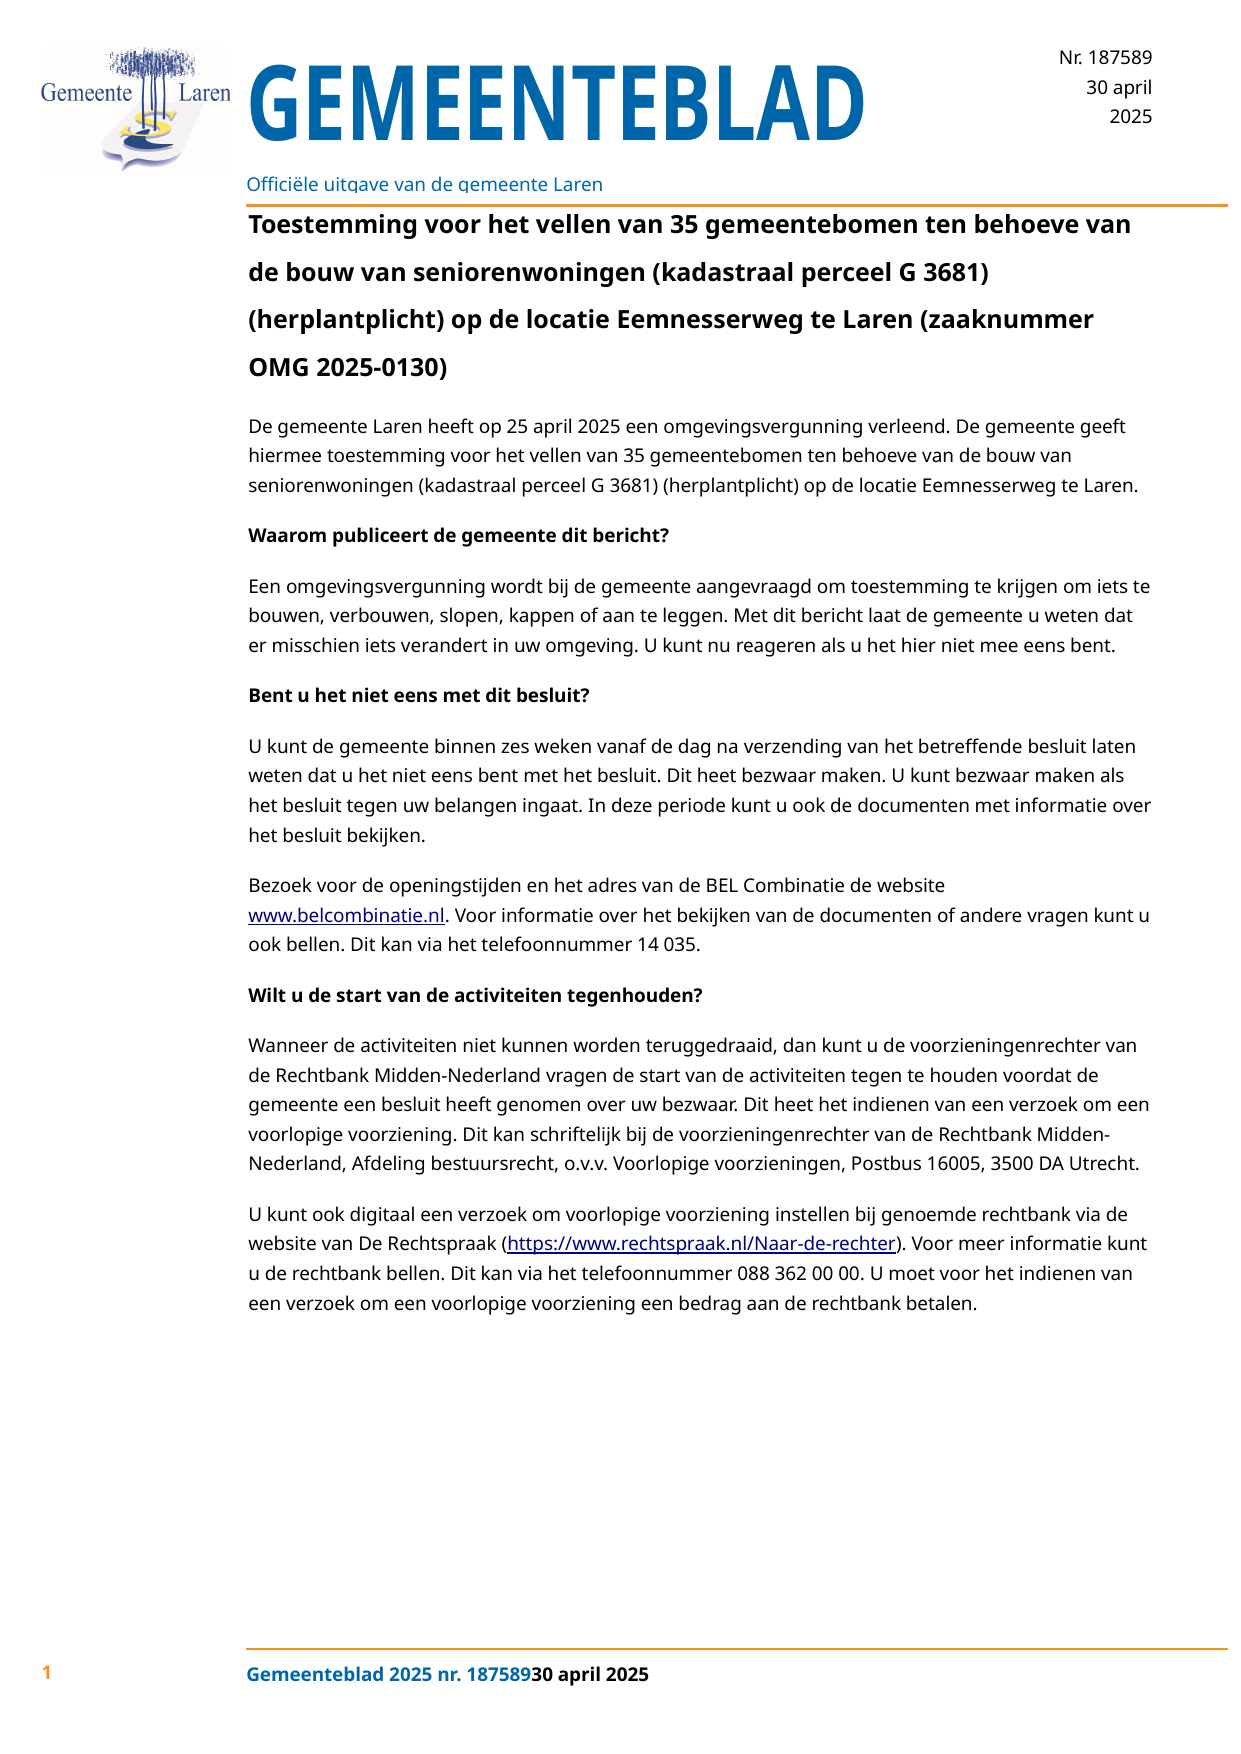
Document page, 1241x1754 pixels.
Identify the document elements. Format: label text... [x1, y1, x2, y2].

text Bent u het niet eens met dit besluit? [248, 683, 1152, 708]
text Bezoek voor de openingstijden en het adres van de BEL Combinatie de website www.belcombinatie.nl. Voor informatie over het bekijken van de documenten of andere vragen kunt u ook bellen. Dit kan via het telefoonnummer 14 035. [248, 872, 1152, 957]
text Wanneer de activiteiten niet kunnen worden teruggedraaid, dan kunt u de voorzieningenrechter van de Rechtbank Midden-Nederland vragen de start van de activiteiten tegen te houden voordat de gemeente een besluit heeft genomen over uw bezwaar. Dit heet het indienen van een verzoek om een voorlopige voorziening. Dit kan schriftelijk bij de voorzieningenrechter van de Rechtbank Midden-Nederland, Afdeling bestuursrecht, o.v.v. Voorlopige voorzieningen, Postbus 16005, 3500 DA Utrecht. [248, 1032, 1152, 1176]
text Een omgevingsvergunning wordt bij de gemeente aangevraagd om toestemming te krijgen om iets te bouwen, verbouwen, slopen, kappen of aan te leggen. Met dit bericht laat de gemeente u weten dat er misschien iets verandert in uw omgeving. U kunt nu reageren als u het hier niet mee eens bent. [248, 573, 1152, 658]
text U kunt de gemeente binnen zes weken vanaf de dag na verzending van het betreffende besluit laten weten dat u het niet eens bent met het besluit. Dit heet bezwaar maken. U kunt bezwaar maken als het besluit tegen uw belangen ingaat. In deze periode kunt u ook de documenten met informatie over het besluit bekijken. [248, 733, 1152, 848]
text Toestemming voor het vellen van 35 gemeentebomen ten behoeve van de bouw van seniorenwoningen (kadastraal perceel G 3681) (herplantplicht) op de locatie Eemnesserweg te Laren (zaaknummer OMG 2025-0130) [248, 207, 1152, 384]
text De gemeente Laren heeft op 25 april 2025 een omgevingsvergunning verleend. De gemeente geeft hiermee toestemming voor het vellen van 35 gemeentebomen ten behoeve van de bouw van seniorenwoningen (kadastraal perceel G 3681) (herplantplicht) op de locatie Eemnesserweg te Laren. [248, 413, 1152, 498]
text Waarom publiceert de gemeente dit bericht? [248, 523, 1152, 548]
text U kunt ook digitaal een verzoek om voorlopige voorziening instellen bij genoemde rechtbank via de website van De Rechtspraak (https://www.rechtspraak.nl/Naar-de-rechter). Voor meer informatie kunt u de rechtbank bellen. Dit kan via het telefoonnummer 088 362 00 00. U moet voor het indienen van een verzoek om een voorlopige voorziening een bedrag aan de rechtbank betalen. [248, 1201, 1152, 1316]
picture [41, 47, 231, 172]
text Wilt u de start van de activiteiten tegenhouden? [248, 982, 1152, 1008]
